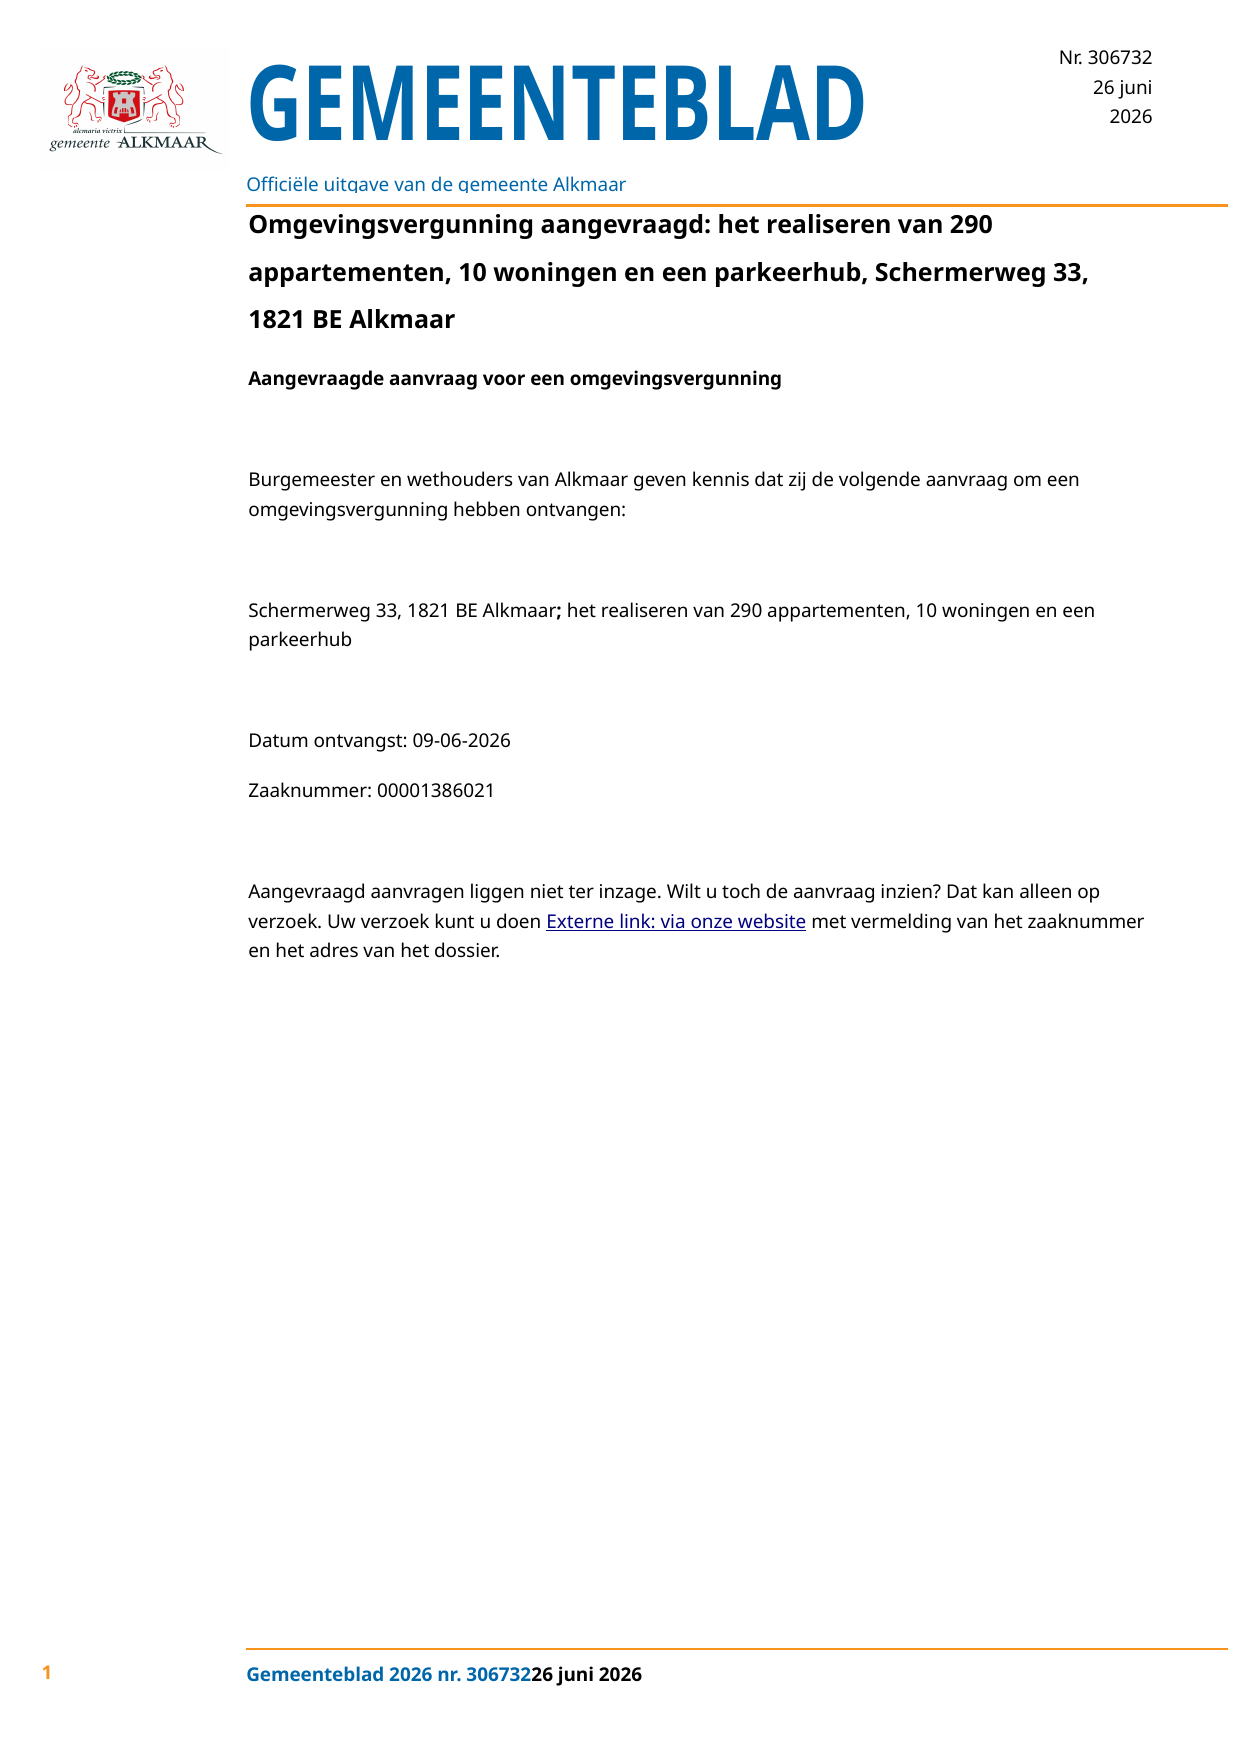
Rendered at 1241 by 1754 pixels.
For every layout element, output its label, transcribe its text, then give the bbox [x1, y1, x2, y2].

picture [41, 47, 231, 172]
text Burgemeester en wethouders van Alkmaar geven kennis dat zij de volgende aanvraag om een omgevingsvergunning hebben ontvangen: [248, 466, 1152, 522]
text Omgevingsvergunning aangevraagd: het realiseren van 290 appartementen, 10 woningen en een parkeerhub, Schermerweg 33, 1821 BE Alkmaar [248, 207, 1152, 336]
text Zaaknummer: 00001386021 [248, 778, 1152, 803]
text Schermerweg 33, 1821 BE Alkmaar; het realiseren van 290 appartementen, 10 woningen en een parkeerhub [248, 597, 1152, 652]
text Aangevraagd aanvragen liggen niet ter inzage. Wilt u toch de aanvraag inzien? Dat kan alleen op verzoek. Uw verzoek kunt u doen Externe link: via onze website met vermelding van het zaaknummer en het adres van het dossier. [248, 878, 1152, 963]
text Datum ontvangst: 09-06-2026 [248, 727, 1152, 753]
text Aangevraagde aanvraag voor een omgevingsvergunning [248, 366, 1152, 391]
